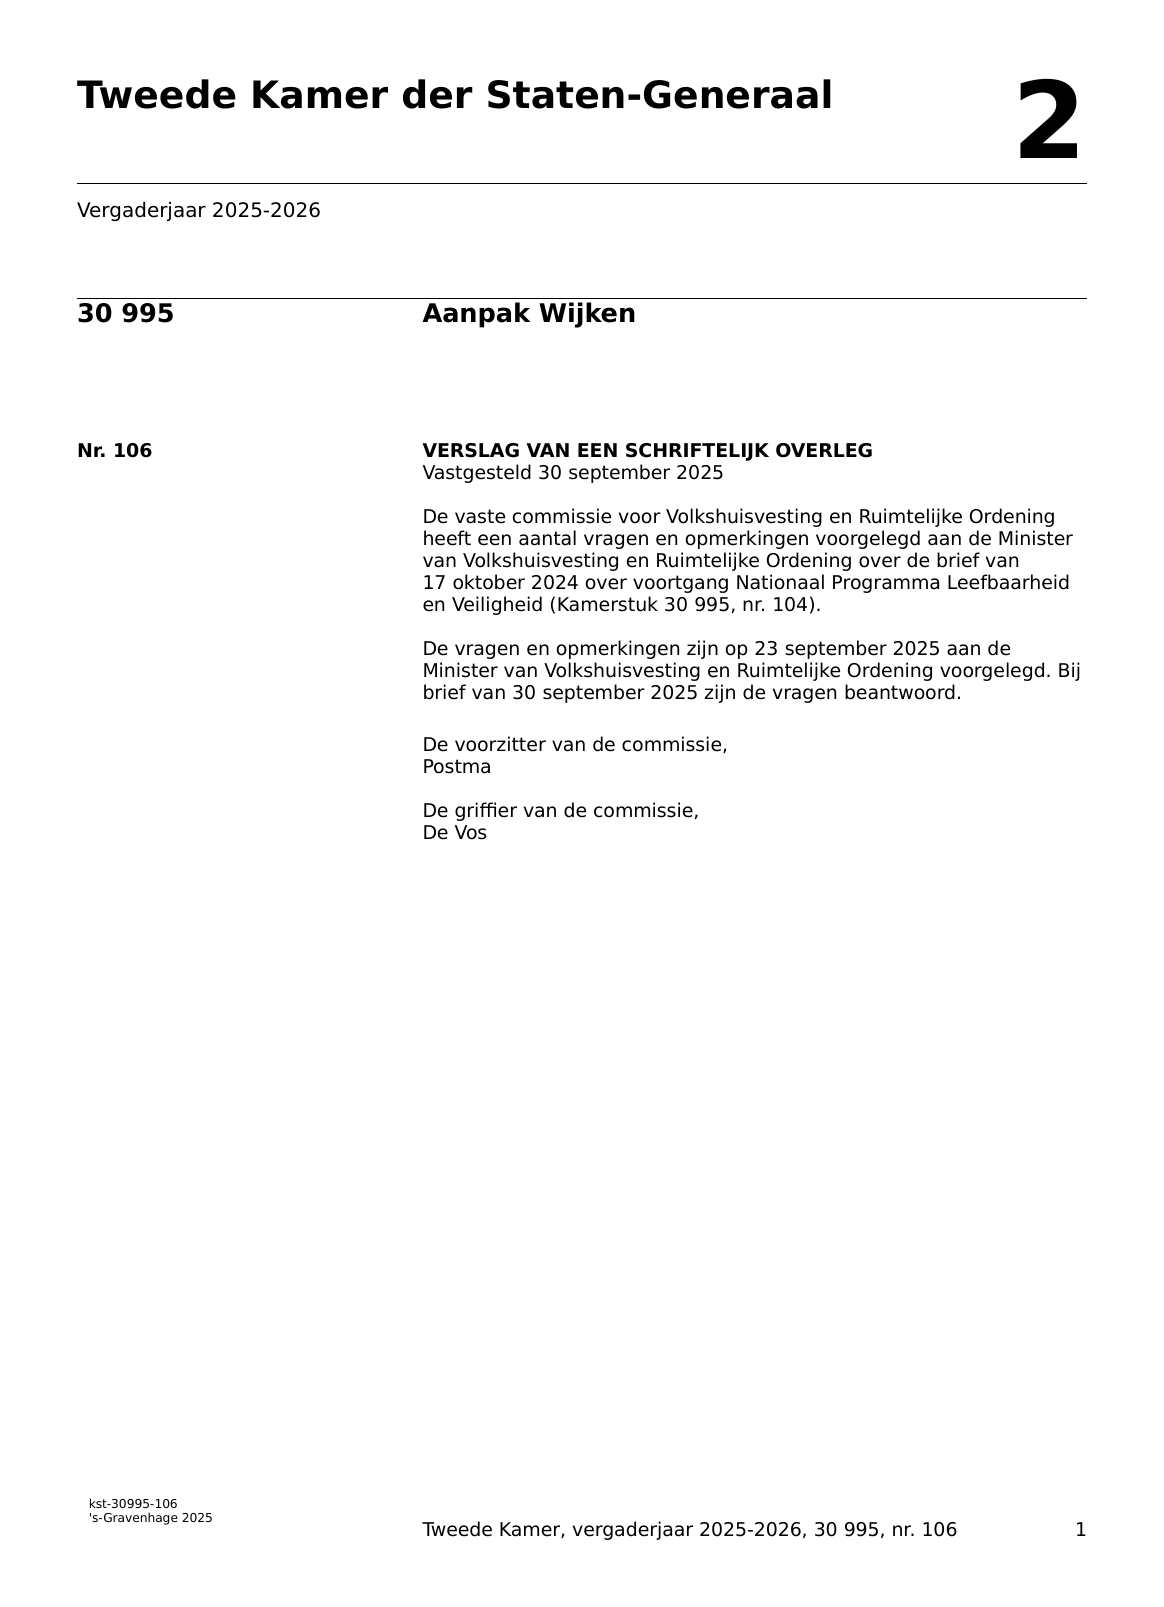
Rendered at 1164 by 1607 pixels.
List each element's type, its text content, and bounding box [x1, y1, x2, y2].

table_header 2 [886, 59, 1087, 183]
text De vragen en opmerkingen zijn op 23 september 2025 aan de Minister van Volkshuisvesting en Ruimtelijke Ordening voorgelegd. Bij brief van 30 september 2025 zijn de vragen beantwoord. [422, 638, 1087, 704]
text kst-30995-106 [88, 1497, 323, 1511]
text Vastgesteld 30 september 2025 [422, 462, 1087, 484]
table_header Tweede Kamer der Staten-Generaal [77, 59, 886, 183]
text 's-Gravenhage 2025 [88, 1511, 323, 1525]
table_cell Vergaderjaar 2025-2026 [77, 184, 1087, 298]
text De voorzitter van de commissie, Postma [422, 734, 1087, 778]
subtitle Nr. 106 VERSLAG VAN EEN SCHRIFTELIJK OVERLEG [77, 440, 1087, 462]
subtitle 30 995 Aanpak Wijken [77, 299, 1087, 329]
text De vaste commissie voor Volkshuisvesting en Ruimtelijke Ordening heeft een aantal vragen en opmerkingen voorgelegd aan de Minister van Volkshuisvesting en Ruimtelijke Ordening over de brief van 17 oktober 2024 over voortgang Nationaal Programma Leefbaarheid en Veiligheid (Kamerstuk 30 995, nr. 104). [422, 506, 1087, 616]
text De griffier van de commissie, De Vos [422, 800, 1087, 844]
